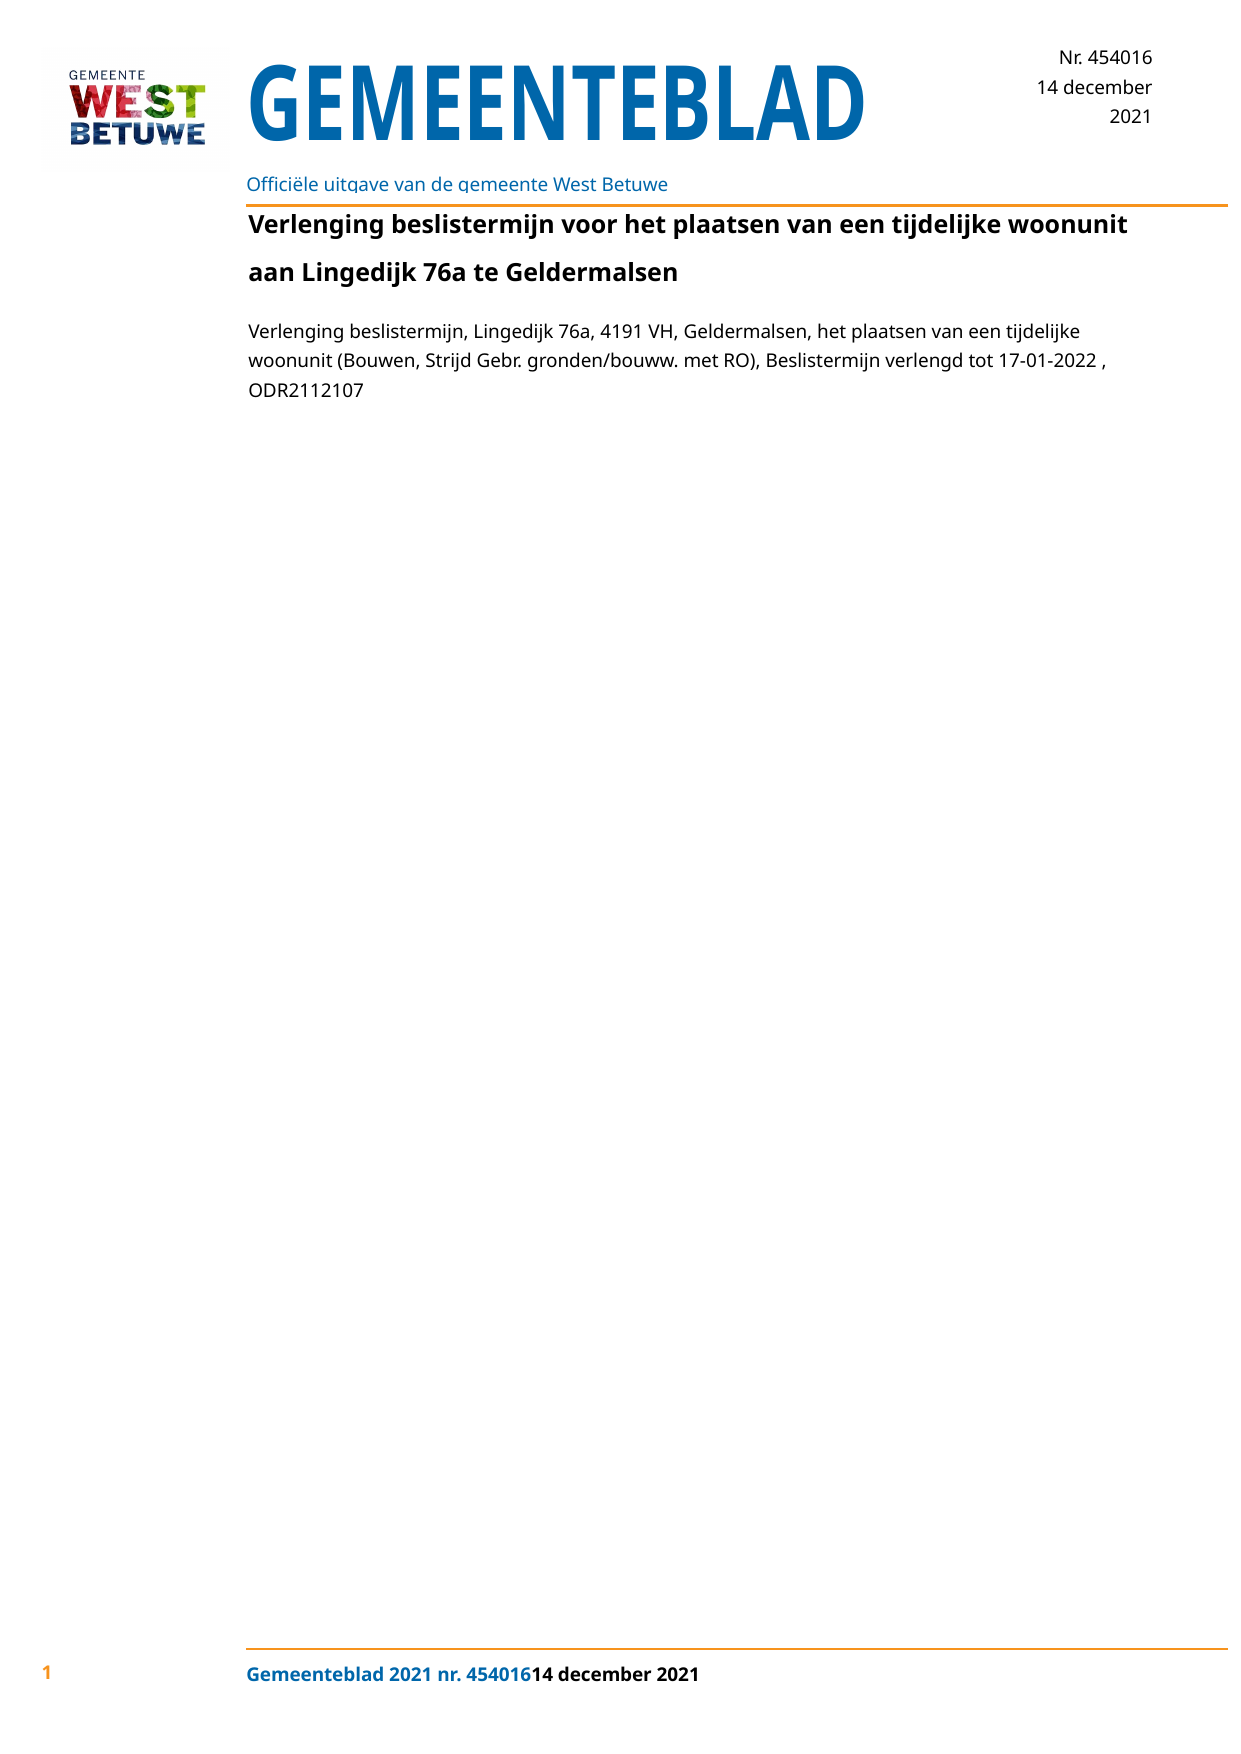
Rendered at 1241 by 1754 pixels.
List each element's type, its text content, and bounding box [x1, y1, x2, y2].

text Verlenging beslistermijn, Lingedijk 76a, 4191 VH, Geldermalsen, het plaatsen van een tijdelijke woonunit (Bouwen, Strijd Gebr. gronden/bouww. met RO), Beslistermijn verlengd tot 17-01-2022 , ODR2112107 [248, 318, 1152, 403]
picture [41, 47, 231, 172]
text Verlenging beslistermijn voor het plaatsen van een tijdelijke woonunit aan Lingedijk 76a te Geldermalsen [248, 207, 1152, 288]
